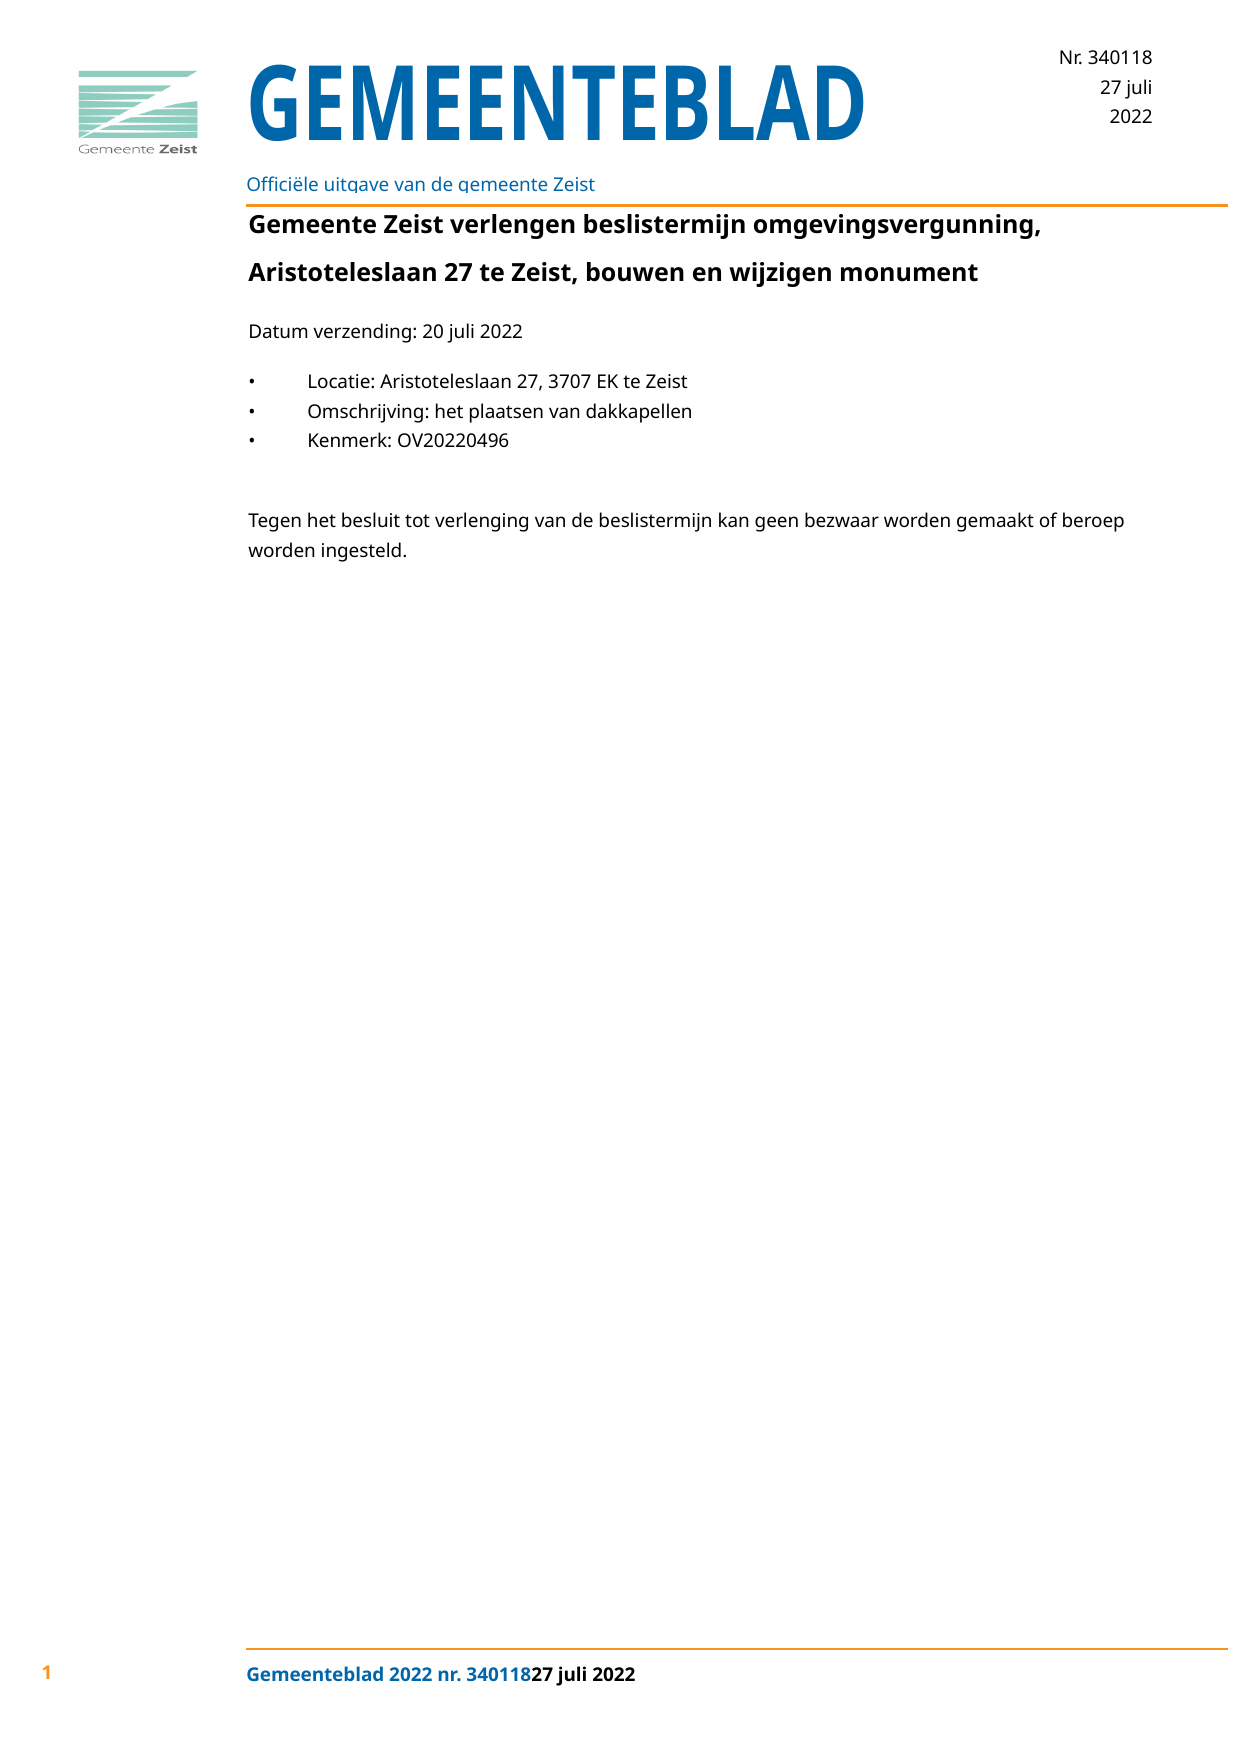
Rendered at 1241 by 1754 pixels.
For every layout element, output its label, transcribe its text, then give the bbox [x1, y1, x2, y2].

text Datum verzending: 20 juli 2022 [248, 318, 1152, 344]
text Gemeente Zeist verlengen beslistermijn omgevingsvergunning, Aristoteleslaan 27 te Zeist, bouwen en wijzigen monument [248, 207, 1152, 288]
list Kenmerk: OV20220496 [248, 427, 1152, 453]
picture [41, 47, 231, 172]
list Locatie: Aristoteleslaan 27, 3707 EK te Zeist [248, 368, 1152, 394]
list Omschrijving: het plaatsen van dakkapellen [248, 398, 1152, 424]
text Tegen het besluit tot verlenging van de beslistermijn kan geen bezwaar worden gemaakt of beroep worden ingesteld. [248, 507, 1152, 563]
